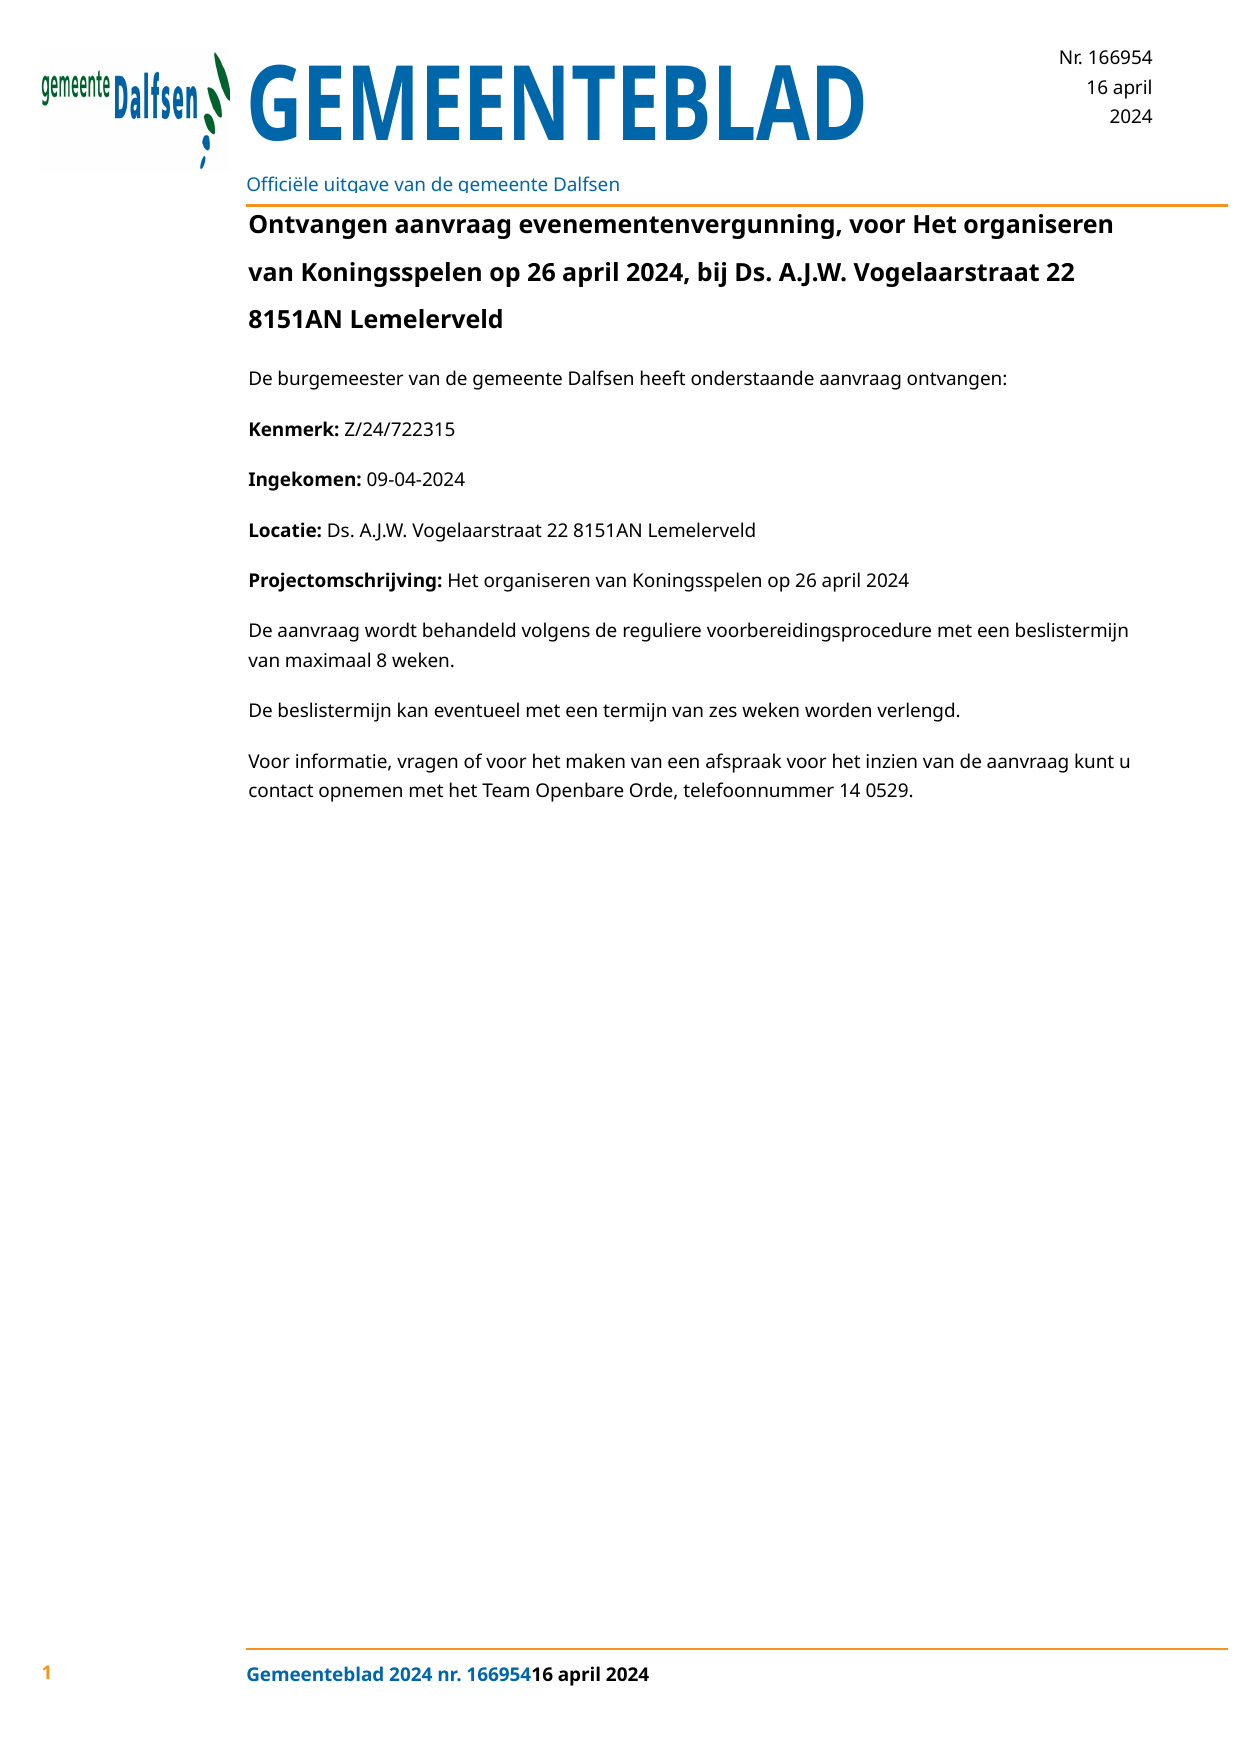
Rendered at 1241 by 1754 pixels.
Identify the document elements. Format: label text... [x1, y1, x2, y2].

text De beslistermijn kan eventueel met een termijn van zes weken worden verlengd. [248, 698, 1152, 723]
picture [41, 47, 231, 172]
text De burgemeester van de gemeente Dalfsen heeft onderstaande aanvraag ontvangen: [248, 366, 1152, 391]
text Voor informatie, vragen of voor het maken van een afspraak voor het inzien van de aanvraag kunt u contact opnemen met het Team Openbare Orde, telefoonnummer 14 0529. [248, 748, 1152, 803]
text Kenmerk: Z/24/722315 [248, 416, 1152, 442]
text De aanvraag wordt behandeld volgens de reguliere voorbereidingsprocedure met een beslistermijn van maximaal 8 weken. [248, 618, 1152, 673]
text Locatie: Ds. A.J.W. Vogelaarstraat 22 8151AN Lemelerveld [248, 517, 1152, 542]
text Projectomschrijving: Het organiseren van Koningsspelen op 26 april 2024 [248, 567, 1152, 593]
text Ingekomen: 09-04-2024 [248, 466, 1152, 492]
text Ontvangen aanvraag evenementenvergunning, voor Het organiseren van Koningsspelen op 26 april 2024, bij Ds. A.J.W. Vogelaarstraat 22 8151AN Lemelerveld [248, 207, 1152, 336]
